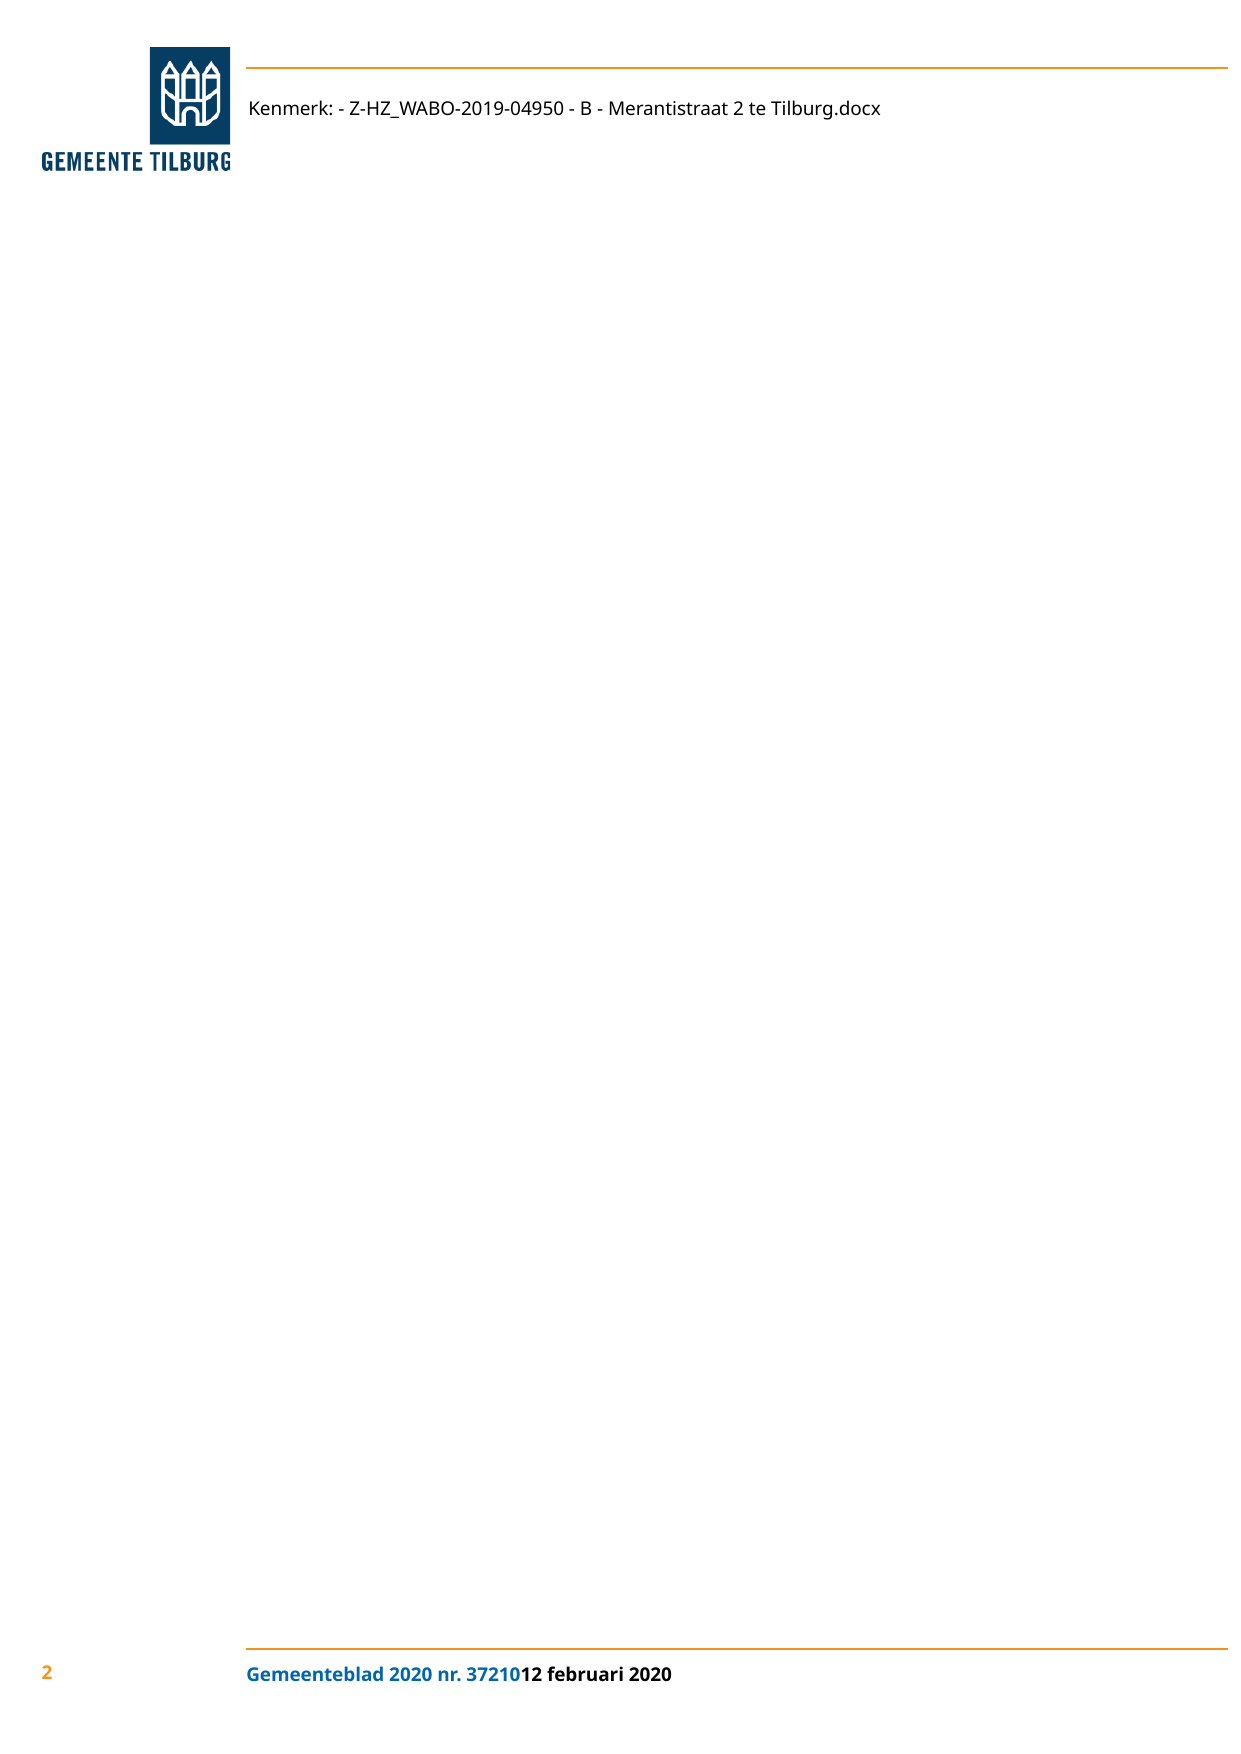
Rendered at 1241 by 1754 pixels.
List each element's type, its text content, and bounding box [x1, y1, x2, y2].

text Kenmerk: - Z-HZ_WABO-2019-04950 - B - Merantistraat 2 te Tilburg.docx [248, 95, 1152, 121]
picture [41, 47, 231, 172]
